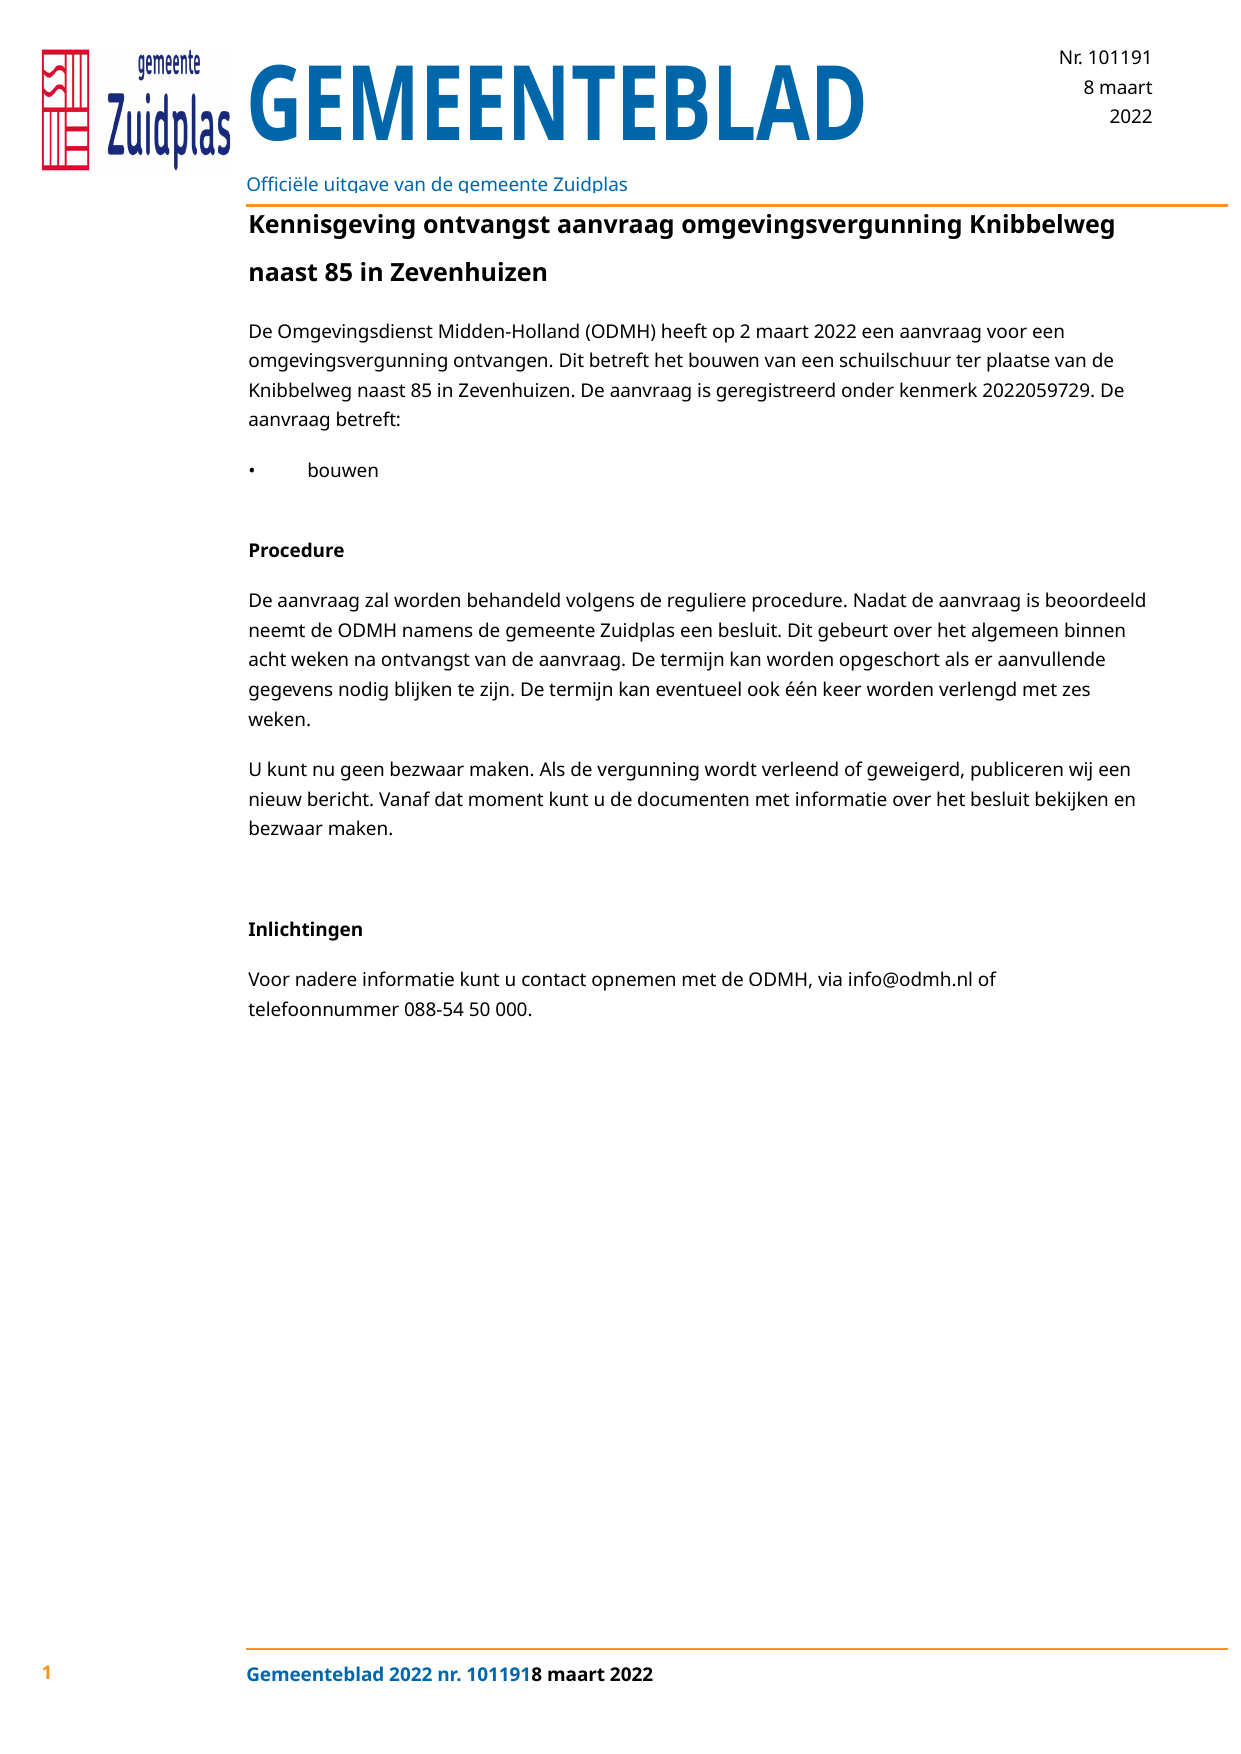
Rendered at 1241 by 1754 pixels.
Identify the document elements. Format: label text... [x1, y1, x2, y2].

text De Omgevingsdienst Midden-Holland (ODMH) heeft op 2 maart 2022 een aanvraag voor een omgevingsvergunning ontvangen. Dit betreft het bouwen van een schuilschuur ter plaatse van de Knibbelweg naast 85 in Zevenhuizen. De aanvraag is geregistreerd onder kenmerk 2022059729. De aanvraag betreft: [248, 318, 1152, 432]
picture [41, 47, 231, 172]
text Inlichtingen [248, 916, 1152, 942]
list bouwen [248, 457, 1152, 483]
text Procedure [248, 537, 1152, 563]
text De aanvraag zal worden behandeld volgens de reguliere procedure. Nadat de aanvraag is beoordeeld neemt de ODMH namens de gemeente Zuidplas een besluit. Dit gebeurt over het algemeen binnen acht weken na ontvangst van de aanvraag. De termijn kan worden opgeschort als er aanvullende gegevens nodig blijken te zijn. De termijn kan eventueel ook één keer worden verlengd met zes weken. [248, 587, 1152, 732]
text Kennisgeving ontvangst aanvraag omgevingsvergunning Knibbelweg naast 85 in Zevenhuizen [248, 207, 1152, 288]
text U kunt nu geen bezwaar maken. Als de vergunning wordt verleend of geweigerd, publiceren wij een nieuw bericht. Vanaf dat moment kunt u de documenten met informatie over het besluit bekijken en bezwaar maken. [248, 756, 1152, 841]
text Voor nadere informatie kunt u contact opnemen met de ODMH, via info@odmh.nl of telefoonnummer 088-54 50 000. [248, 967, 1152, 1022]
